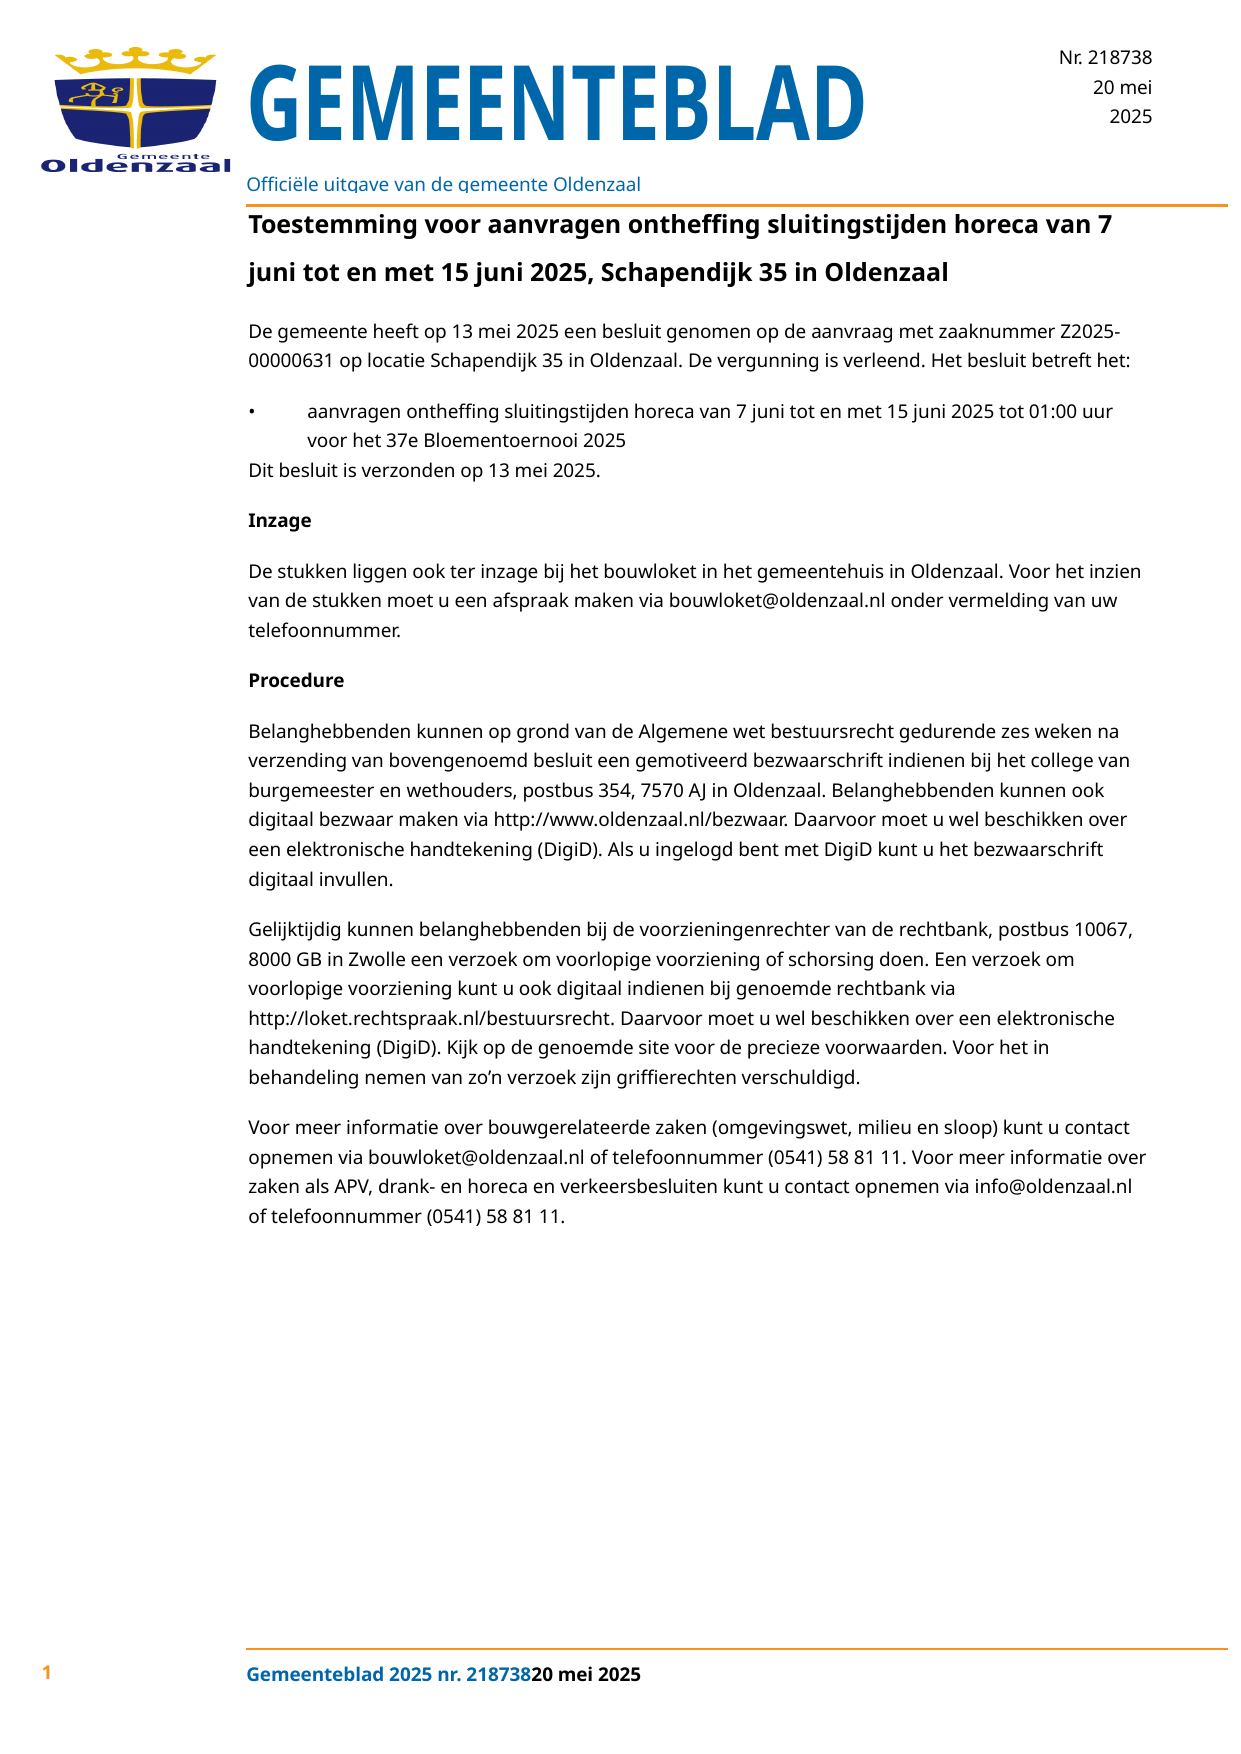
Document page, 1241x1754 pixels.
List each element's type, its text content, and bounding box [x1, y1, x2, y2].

text Dit besluit is verzonden op 13 mei 2025. [248, 457, 1152, 483]
text Procedure [248, 667, 1152, 693]
text Inzage [248, 507, 1152, 533]
text Voor meer informatie over bouwgerelateerde zaken (omgevingswet, milieu en sloop) kunt u contact opnemen via bouwloket@oldenzaal.nl of telefoonnummer (0541) 58 81 11. Voor meer informatie over zaken als APV, drank- en horeca en verkeersbesluiten kunt u contact opnemen via info@oldenzaal.nl of telefoonnummer (0541) 58 81 11. [248, 1114, 1152, 1229]
list aanvragen ontheffing sluitingstijden horeca van 7 juni tot en met 15 juni 2025 tot 01:00 uur voor het 37e Bloementoernooi 2025 [248, 398, 1152, 453]
text Gelijktijdig kunnen belanghebbenden bij de voorzieningenrechter van de rechtbank, postbus 10067, 8000 GB in Zwolle een verzoek om voorlopige voorziening of schorsing doen. Een verzoek om voorlopige voorziening kunt u ook digitaal indienen bij genoemde rechtbank via http://loket.rechtspraak.nl/bestuursrecht. Daarvoor moet u wel beschikken over een elektronische handtekening (DigiD). Kijk op de genoemde site voor de precieze voorwaarden. Voor het in behandeling nemen van zo’n verzoek zijn griffierechten verschuldigd. [248, 916, 1152, 1090]
text Toestemming voor aanvragen ontheffing sluitingstijden horeca van 7 juni tot en met 15 juni 2025, Schapendijk 35 in Oldenzaal [248, 207, 1152, 288]
text De gemeente heeft op 13 mei 2025 een besluit genomen op de aanvraag met zaaknummer Z2025-00000631 op locatie Schapendijk 35 in Oldenzaal. De vergunning is verleend. Het besluit betreft het: [248, 318, 1152, 373]
text Belanghebbenden kunnen op grond van de Algemene wet bestuursrecht gedurende zes weken na verzending van bovengenoemd besluit een gemotiveerd bezwaarschrift indienen bij het college van burgemeester en wethouders, postbus 354, 7570 AJ in Oldenzaal. Belanghebbenden kunnen ook digitaal bezwaar maken via http://www.oldenzaal.nl/bezwaar. Daarvoor moet u wel beschikken over een elektronische handtekening (DigiD). Als u ingelogd bent met DigiD kunt u het bezwaarschrift digitaal invullen. [248, 718, 1152, 892]
picture [41, 47, 231, 172]
text De stukken liggen ook ter inzage bij het bouwloket in het gemeentehuis in Oldenzaal. Voor het inzien van de stukken moet u een afspraak maken via bouwloket@oldenzaal.nl onder vermelding van uw telefoonnummer. [248, 558, 1152, 643]
